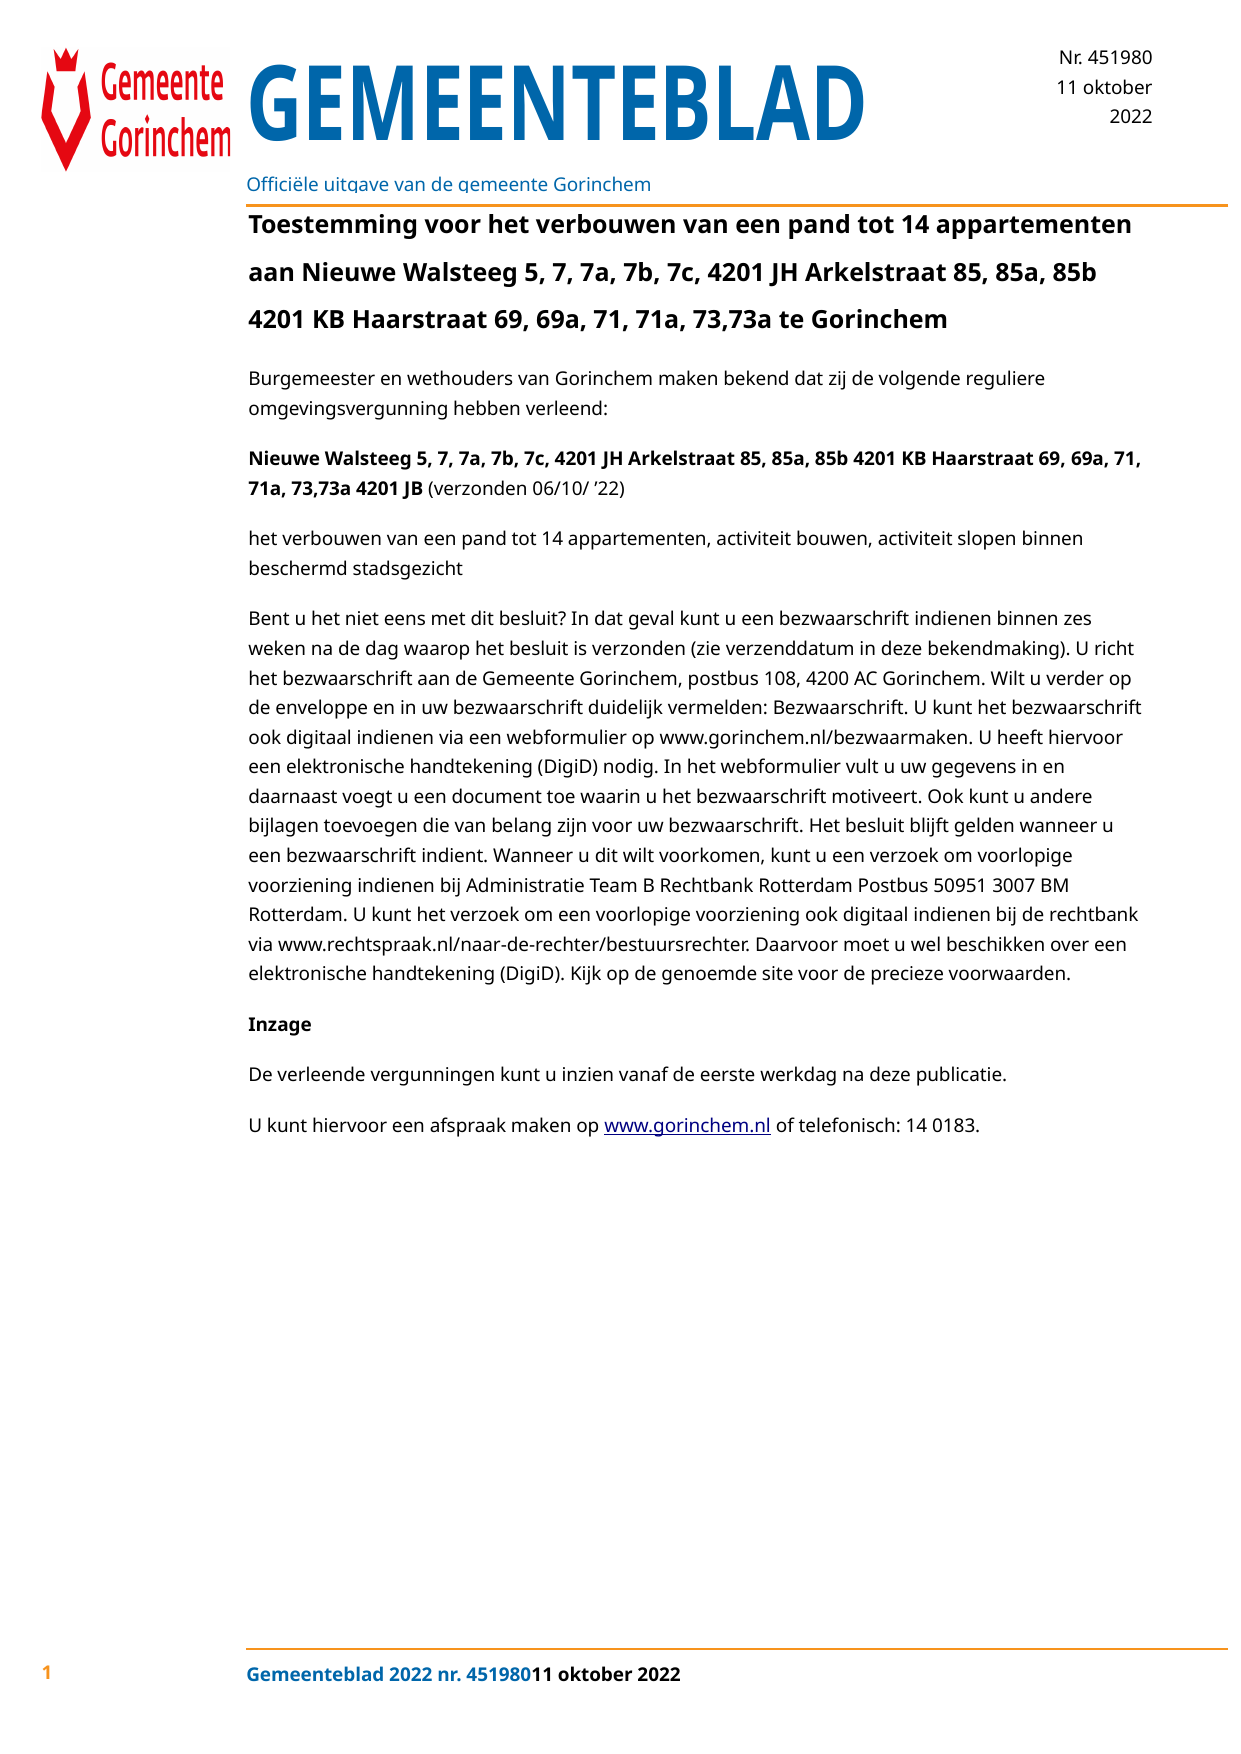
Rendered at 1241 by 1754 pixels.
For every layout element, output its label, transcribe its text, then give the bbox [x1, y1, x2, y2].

text Bent u het niet eens met dit besluit? In dat geval kunt u een bezwaarschrift indienen binnen zes weken na de dag waarop het besluit is verzonden (zie verzenddatum in deze bekendmaking). U richt het bezwaarschrift aan de Gemeente Gorinchem, postbus 108, 4200 AC Gorinchem. Wilt u verder op de enveloppe en in uw bezwaarschrift duidelijk vermelden: Bezwaarschrift. U kunt het bezwaarschrift ook digitaal indienen via een webformulier op www.gorinchem.nl/bezwaarmaken. U heeft hiervoor een elektronische handtekening (DigiD) nodig. In het webformulier vult u uw gegevens in en daarnaast voegt u een document toe waarin u het bezwaarschrift motiveert. Ook kunt u andere bijlagen toevoegen die van belang zijn voor uw bezwaarschrift. Het besluit blijft gelden wanneer u een bezwaarschrift indient. Wanneer u dit wilt voorkomen, kunt u een verzoek om voorlopige voorziening indienen bij Administratie Team B Rechtbank Rotterdam Postbus 50951 3007 BM Rotterdam. U kunt het verzoek om een voorlopige voorziening ook digitaal indienen bij de rechtbank via www.rechtspraak.nl/naar-de-rechter/bestuursrechter. Daarvoor moet u wel beschikken over een elektronische handtekening (DigiD). Kijk op de genoemde site voor de precieze voorwaarden. [248, 606, 1152, 986]
text Nieuwe Walsteeg 5, 7, 7a, 7b, 7c, 4201 JH Arkelstraat 85, 85a, 85b 4201 KB Haarstraat 69, 69a, 71, 71a, 73,73a 4201 JB (verzonden 06/10/ ’22) [248, 446, 1152, 501]
text De verleende vergunningen kunt u inzien vanaf de eerste werkdag na deze publicatie. [248, 1061, 1152, 1087]
text Toestemming voor het verbouwen van een pand tot 14 appartementen aan Nieuwe Walsteeg 5, 7, 7a, 7b, 7c, 4201 JH Arkelstraat 85, 85a, 85b 4201 KB Haarstraat 69, 69a, 71, 71a, 73,73a te Gorinchem [248, 207, 1152, 336]
text het verbouwen van een pand tot 14 appartementen, activiteit bouwen, activiteit slopen binnen beschermd stadsgezicht [248, 526, 1152, 581]
text Burgemeester en wethouders van Gorinchem maken bekend dat zij de volgende reguliere omgevingsvergunning hebben verleend: [248, 366, 1152, 421]
text Inzage [248, 1011, 1152, 1037]
text U kunt hiervoor een afspraak maken op www.gorinchem.nl of telefonisch: 14 0183. [248, 1112, 1152, 1137]
picture [41, 47, 231, 172]
